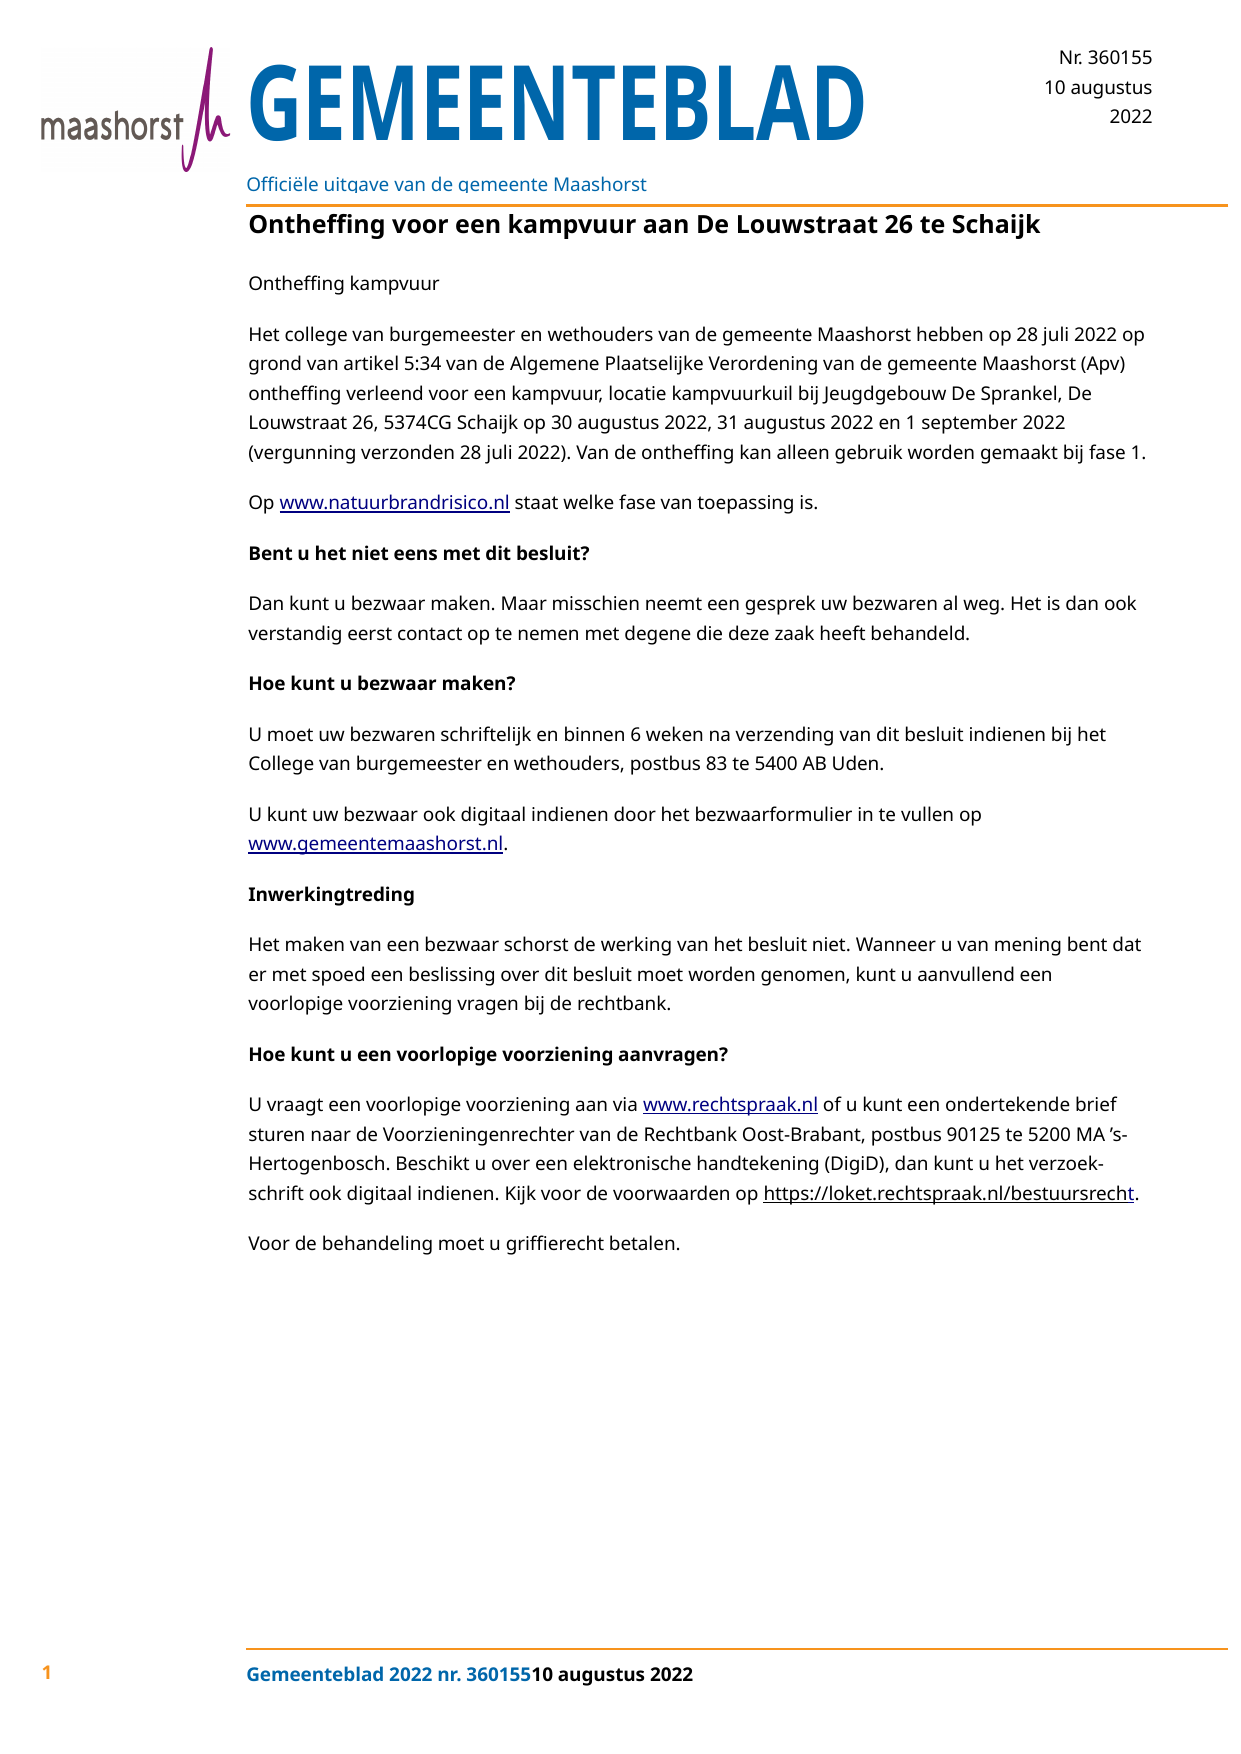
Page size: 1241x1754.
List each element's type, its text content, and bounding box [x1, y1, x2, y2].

text U vraagt een voorlopige voorziening aan via www.rechtspraak.nl of u kunt een ondertekende brief sturen naar de Voorzieningenrechter van de Rechtbank Oost-Brabant, postbus 90125 te 5200 MA ’s-Hertogenbosch. Beschikt u over een elektronische handtekening (DigiD), dan kunt u het verzoek-schrift ook digitaal indienen. Kijk voor de voorwaarden op https://loket.rechtspraak.nl/bestuursrecht. [248, 1091, 1152, 1206]
text Hoe kunt u bezwaar maken? [248, 670, 1152, 696]
picture [41, 47, 231, 172]
text U kunt uw bezwaar ook digitaal indienen door het bezwaarformulier in te vullen op www.gemeentemaashorst.nl. [248, 801, 1152, 856]
text Inwerkingtreding [248, 881, 1152, 906]
text Het college van burgemeester en wethouders van de gemeente Maashorst hebben op 28 juli 2022 op grond van artikel 5:34 van de Algemene Plaatselijke Verordening van de gemeente Maashorst (Apv) ontheffing verleend voor een kampvuur, locatie kampvuurkuil bij Jeugdgebouw De Sprankel, De Louwstraat 26, 5374CG Schaijk op 30 augustus 2022, 31 augustus 2022 en 1 september 2022 (vergunning verzonden 28 juli 2022). Van de ontheffing kan alleen gebruik worden gemaakt bij fase 1. [248, 321, 1152, 465]
text Dan kunt u bezwaar maken. Maar misschien neemt een gesprek uw bezwaren al weg. Het is dan ook verstandig eerst contact op te nemen met degene die deze zaak heeft behandeld. [248, 590, 1152, 646]
text Bent u het niet eens met dit besluit? [248, 540, 1152, 566]
text Hoe kunt u een voorlopige voorziening aanvragen? [248, 1041, 1152, 1066]
text Op www.natuurbrandrisico.nl staat welke fase van toepassing is. [248, 489, 1152, 515]
text Voor de behandeling moet u griffierecht betalen. [248, 1230, 1152, 1256]
text Ontheffing voor een kampvuur aan De Louwstraat 26 te Schaijk [248, 207, 1152, 241]
text Ontheffing kampvuur [248, 270, 1152, 296]
text U moet uw bezwaren schriftelijk en binnen 6 weken na verzending van dit besluit indienen bij het College van burgemeester en wethouders, postbus 83 te 5400 AB Uden. [248, 721, 1152, 776]
text Het maken van een bezwaar schorst de werking van het besluit niet. Wanneer u van mening bent dat er met spoed een beslissing over dit besluit moet worden genomen, kunt u aanvullend een voorlopige voorziening vragen bij de rechtbank. [248, 931, 1152, 1016]
